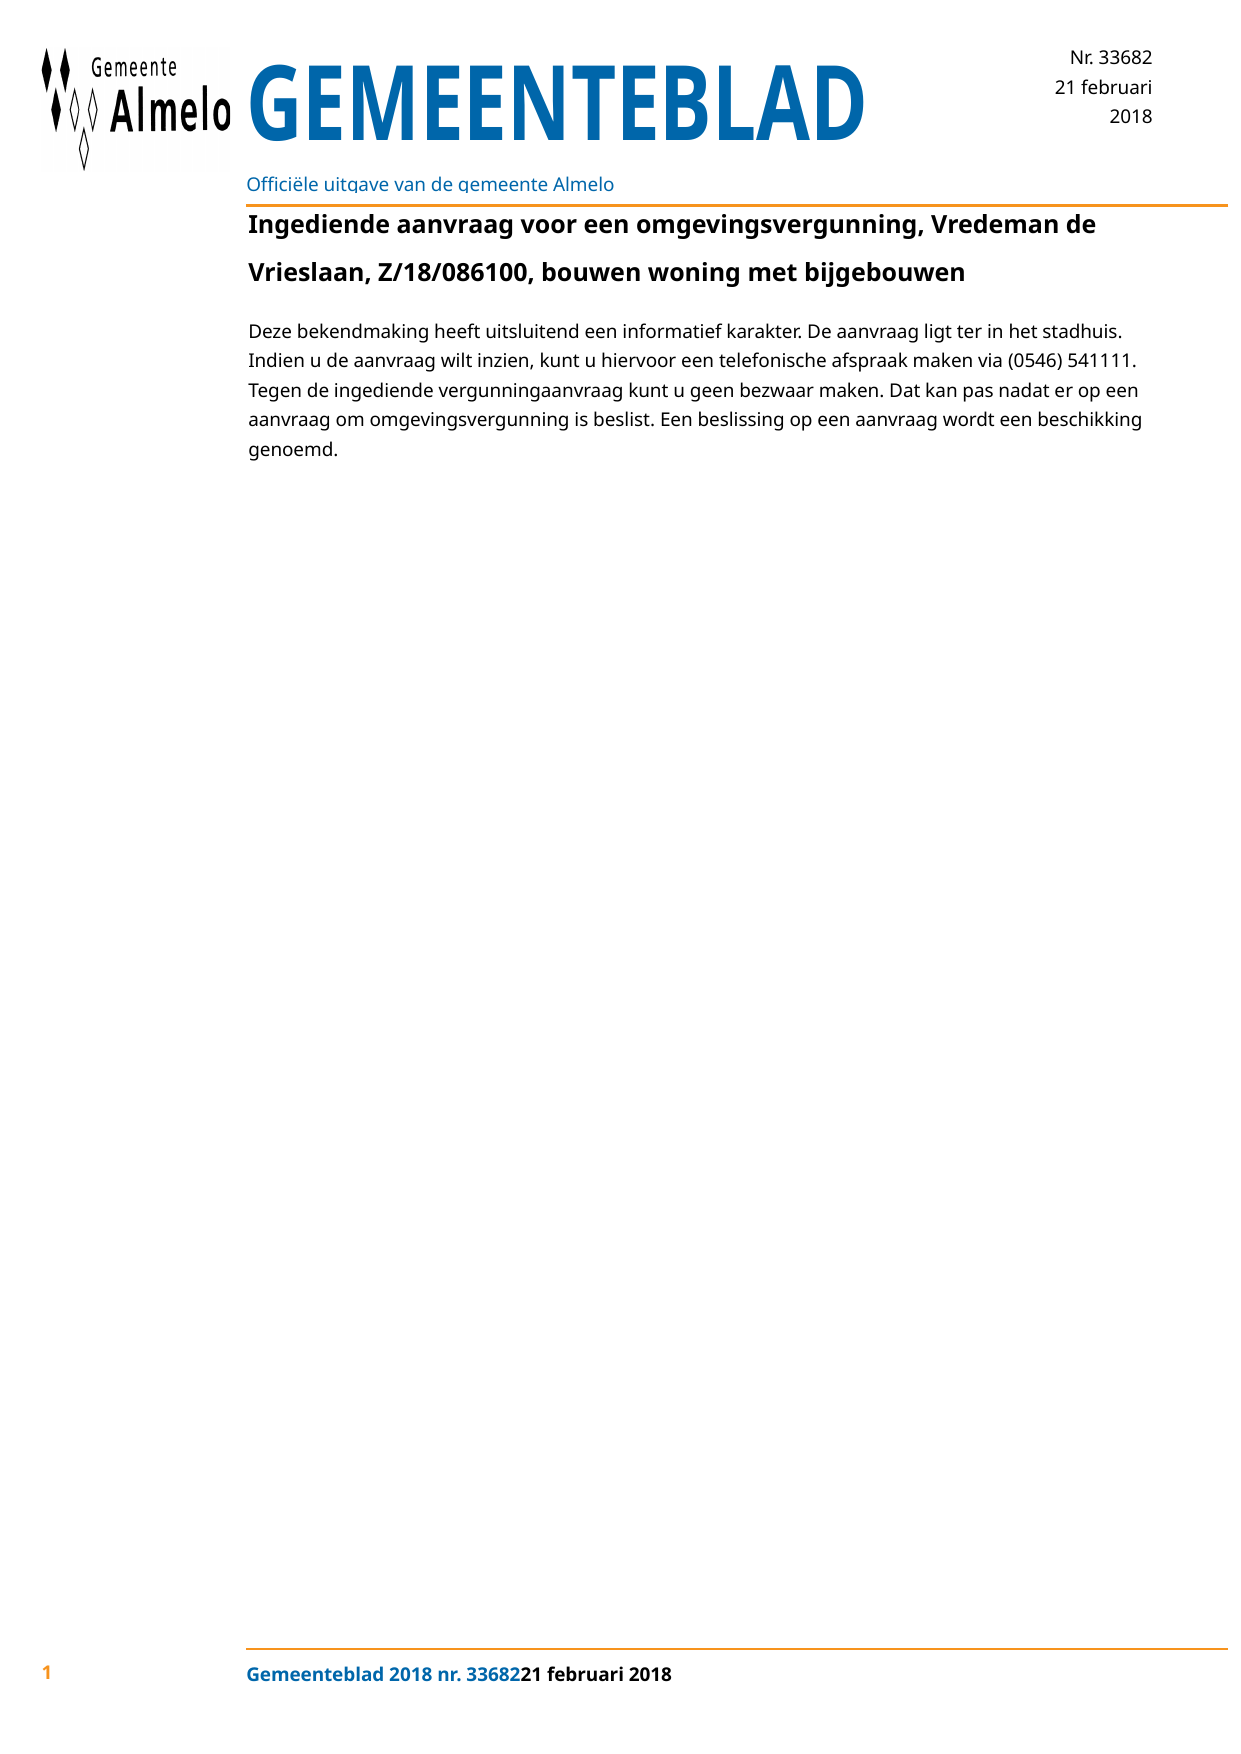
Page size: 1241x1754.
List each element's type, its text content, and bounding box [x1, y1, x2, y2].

text Deze bekendmaking heeft uitsluitend een informatief karakter. De aanvraag ligt ter in het stadhuis. Indien u de aanvraag wilt inzien, kunt u hiervoor een telefonische afspraak maken via (0546) 541111. Tegen de ingediende vergunningaanvraag kunt u geen bezwaar maken. Dat kan pas nadat er op een aanvraag om omgevingsvergunning is beslist. Een beslissing op een aanvraag wordt een beschikking genoemd. [248, 318, 1152, 462]
text Ingediende aanvraag voor een omgevingsvergunning, Vredeman de Vrieslaan, Z/18/086100, bouwen woning met bijgebouwen [248, 207, 1152, 288]
picture [41, 47, 231, 172]
